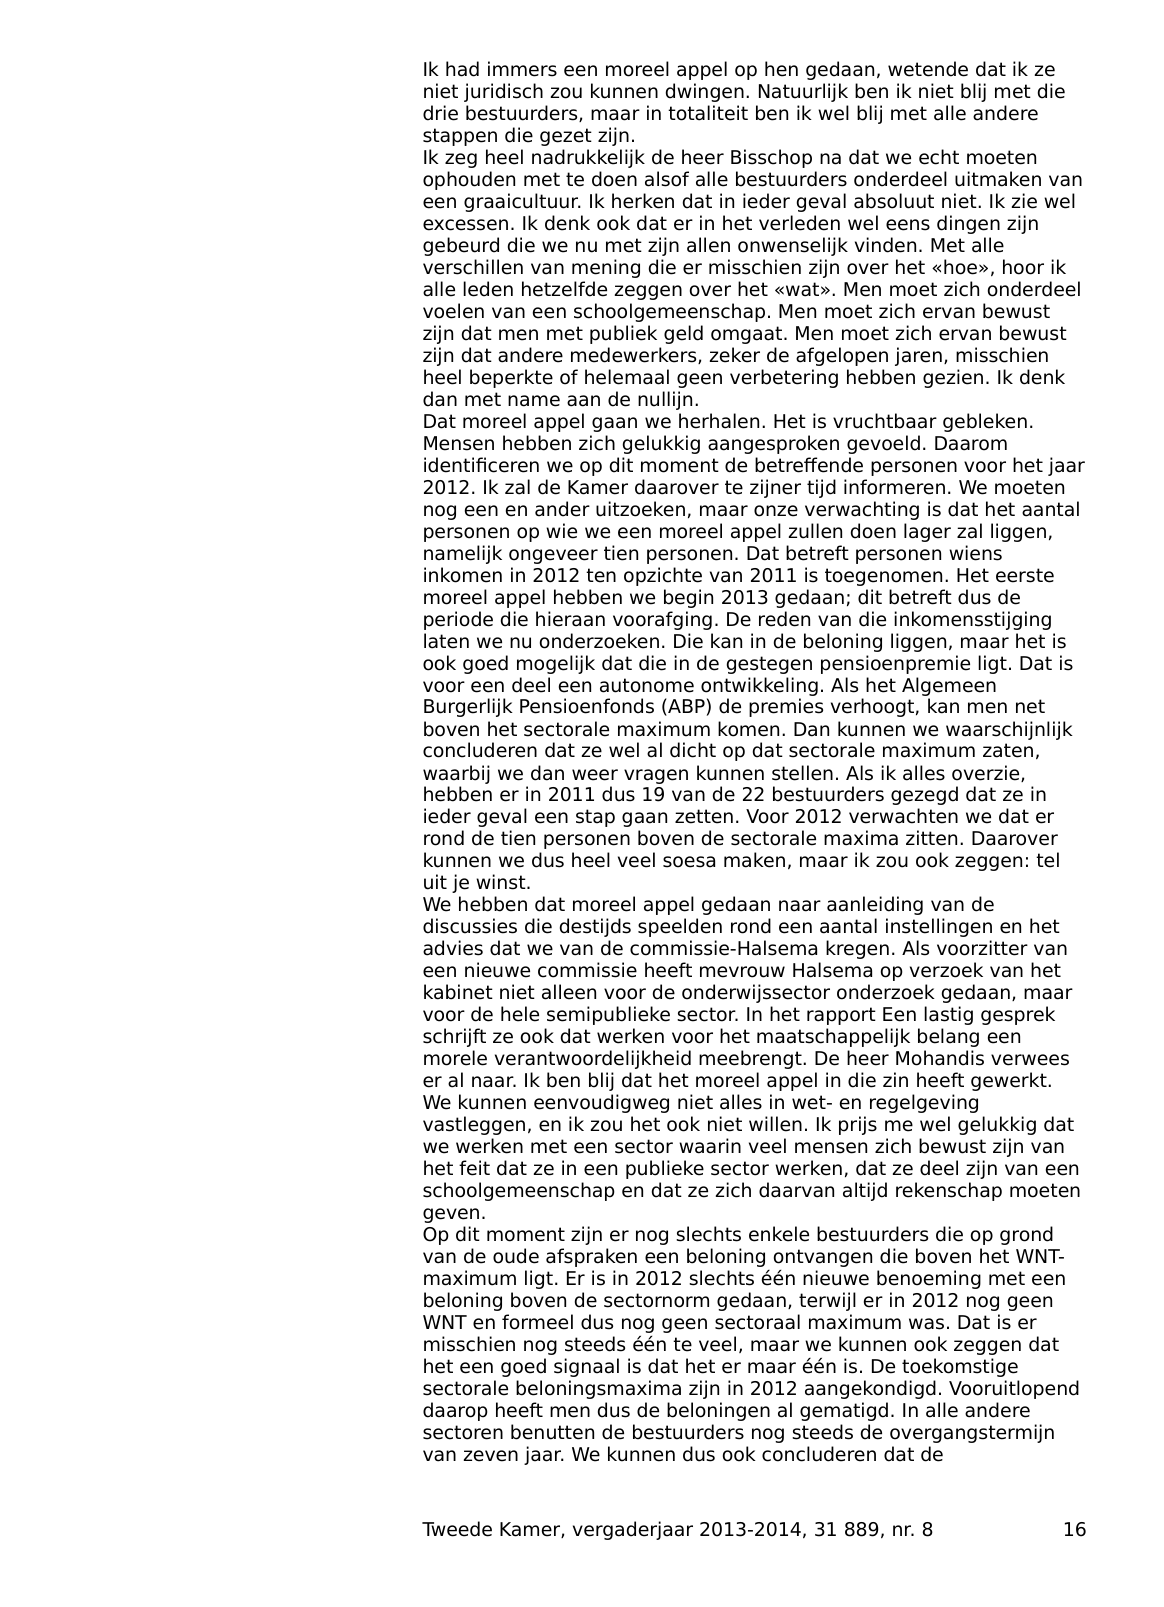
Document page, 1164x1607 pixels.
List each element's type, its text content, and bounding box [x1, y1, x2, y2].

text Op dit moment zijn er nog slechts enkele bestuurders die op grond van de oude afspraken een beloning ontvangen die boven het WNT-maximum ligt. Er is in 2012 slechts één nieuwe benoeming met een beloning boven de sectornorm gedaan, terwijl er in 2012 nog geen WNT en formeel dus nog geen sectoraal maximum was. Dat is er misschien nog steeds één te veel, maar we kunnen ook zeggen dat het een goed signaal is dat het er maar één is. De toekomstige sectorale beloningsmaxima zijn in 2012 aangekondigd. Vooruitlopend daarop heeft men dus de beloningen al gematigd. In alle andere sectoren benutten de bestuurders nog steeds de overgangstermijn van zeven jaar. We kunnen dus ook concluderen dat de [422, 1224, 1087, 1466]
text We hebben dat moreel appel gedaan naar aanleiding van de discussies die destijds speelden rond een aantal instellingen en het advies dat we van de commissie-Halsema kregen. Als voorzitter van een nieuwe commissie heeft mevrouw Halsema op verzoek van het kabinet niet alleen voor de onderwijssector onderzoek gedaan, maar voor de hele semipublieke sector. In het rapport Een lastig gesprek schrijft ze ook dat werken voor het maatschappelijk belang een morele verantwoordelijkheid meebrengt. De heer Mohandis verwees er al naar. Ik ben blij dat het moreel appel in die zin heeft gewerkt. We kunnen eenvoudigweg niet alles in wet- en regelgeving vastleggen, en ik zou het ook niet willen. Ik prijs me wel gelukkig dat we werken met een sector waarin veel mensen zich bewust zijn van het feit dat ze in een publieke sector werken, dat ze deel zijn van een schoolgemeenschap en dat ze zich daarvan altijd rekenschap moeten geven. [422, 894, 1087, 1224]
text Ik zeg heel nadrukkelijk de heer Bisschop na dat we echt moeten ophouden met te doen alsof alle bestuurders onderdeel uitmaken van een graaicultuur. Ik herken dat in ieder geval absoluut niet. Ik zie wel excessen. Ik denk ook dat er in het verleden wel eens dingen zijn gebeurd die we nu met zijn allen onwenselijk vinden. Met alle verschillen van mening die er misschien zijn over het «hoe», hoor ik alle leden hetzelfde zeggen over het «wat». Men moet zich onderdeel voelen van een schoolgemeenschap. Men moet zich ervan bewust zijn dat men met publiek geld omgaat. Men moet zich ervan bewust zijn dat andere medewerkers, zeker de afgelopen jaren, misschien heel beperkte of helemaal geen verbetering hebben gezien. Ik denk dan met name aan de nullijn. [422, 147, 1087, 411]
text Ik had immers een moreel appel op hen gedaan, wetende dat ik ze niet juridisch zou kunnen dwingen. Natuurlijk ben ik niet blij met die drie bestuurders, maar in totaliteit ben ik wel blij met alle andere stappen die gezet zijn. [422, 59, 1087, 147]
text Dat moreel appel gaan we herhalen. Het is vruchtbaar gebleken. Mensen hebben zich gelukkig aangesproken gevoeld. Daarom identificeren we op dit moment de betreffende personen voor het jaar 2012. Ik zal de Kamer daarover te zijner tijd informeren. We moeten nog een en ander uitzoeken, maar onze verwachting is dat het aantal personen op wie we een moreel appel zullen doen lager zal liggen, namelijk ongeveer tien personen. Dat betreft personen wiens inkomen in 2012 ten opzichte van 2011 is toegenomen. Het eerste moreel appel hebben we begin 2013 gedaan; dit betreft dus de periode die hieraan voorafging. De reden van die inkomensstijging laten we nu onderzoeken. Die kan in de beloning liggen, maar het is ook goed mogelijk dat die in de gestegen pensioenpremie ligt. Dat is voor een deel een autonome ontwikkeling. Als het Algemeen Burgerlijk Pensioenfonds (ABP) de premies verhoogt, kan men net boven het sectorale maximum komen. Dan kunnen we waarschijnlijk concluderen dat ze wel al dicht op dat sectorale maximum zaten, waarbij we dan weer vragen kunnen stellen. Als ik alles overzie, hebben er in 2011 dus 19 van de 22 bestuurders gezegd dat ze in ieder geval een stap gaan zetten. Voor 2012 verwachten we dat er rond de tien personen boven de sectorale maxima zitten. Daarover kunnen we dus heel veel soesa maken, maar ik zou ook zeggen: tel uit je winst. [422, 411, 1087, 894]
